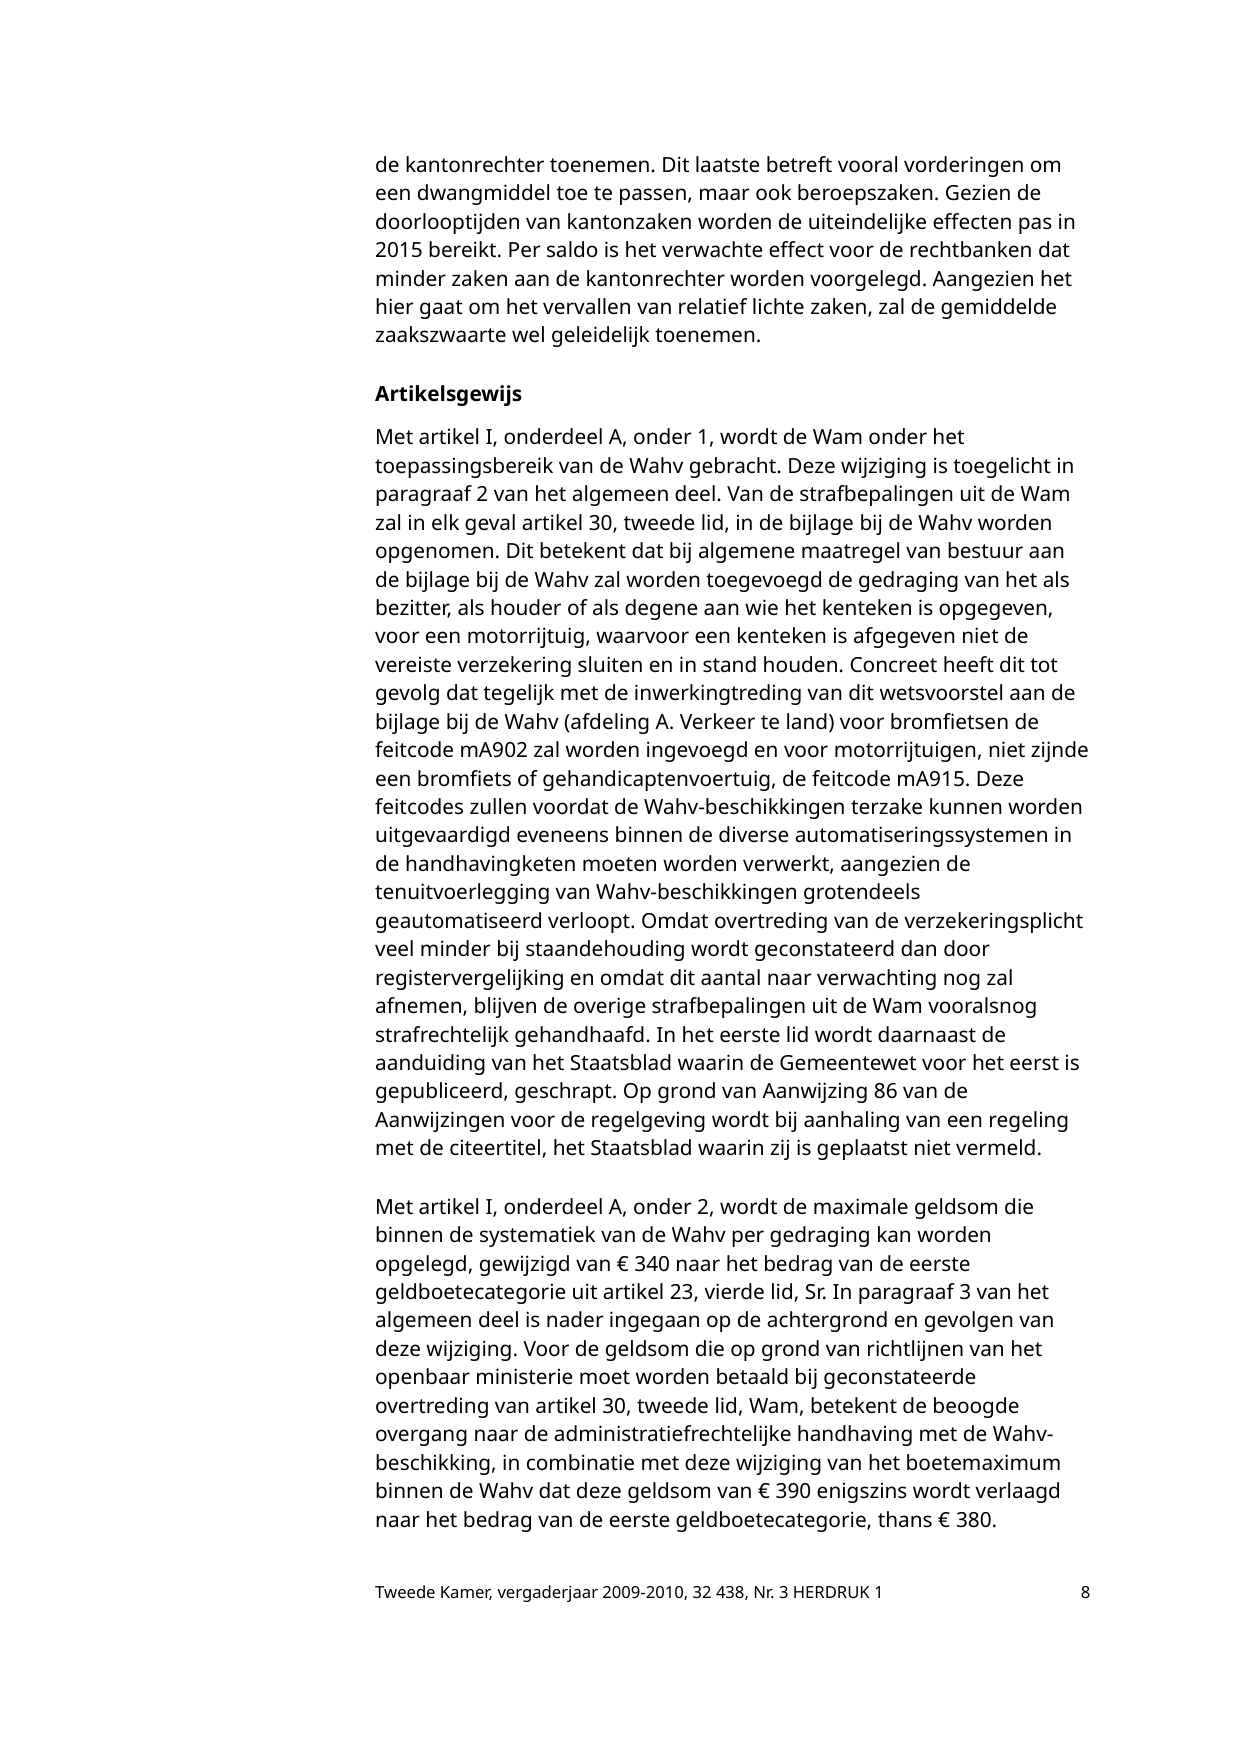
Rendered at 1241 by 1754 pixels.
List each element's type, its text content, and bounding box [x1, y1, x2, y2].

text Artikelsgewijs [375, 379, 1090, 407]
text Met artikel I, onderdeel A, onder 2, wordt de maximale geldsom die binnen de systematiek van de Wahv per gedraging kan worden opgelegd, gewijzigd van € 340 naar het bedrag van de eerste geldboetecategorie uit artikel 23, vierde lid, Sr. In paragraaf 3 van het algemeen deel is nader ingegaan op de achtergrond en gevolgen van deze wijziging. Voor de geldsom die op grond van richtlijnen van het openbaar ministerie moet worden betaald bij geconstateerde overtreding van artikel 30, tweede lid, Wam, betekent de beoogde overgang naar de administratiefrechtelijke handhaving met de Wahv-beschikking, in combinatie met deze wijziging van het boetemaximum binnen de Wahv dat deze geldsom van € 390 enigszins wordt verlaagd naar het bedrag van de eerste geldboetecategorie, thans € 380. [375, 1192, 1090, 1533]
text de kantonrechter toenemen. Dit laatste betreft vooral vorderingen om een dwangmiddel toe te passen, maar ook beroepszaken. Gezien de doorlooptijden van kantonzaken worden de uiteindelijke effecten pas in 2015 bereikt. Per saldo is het verwachte effect voor de rechtbanken dat minder zaken aan de kantonrechter worden voorgelegd. Aangezien het hier gaat om het vervallen van relatief lichte zaken, zal de gemiddelde zaakszwaarte wel geleidelijk toenemen. [375, 150, 1090, 349]
text Met artikel I, onderdeel A, onder 1, wordt de Wam onder het toepassingsbereik van de Wahv gebracht. Deze wijziging is toegelicht in paragraaf 2 van het algemeen deel. Van de strafbepalingen uit de Wam zal in elk geval artikel 30, tweede lid, in de bijlage bij de Wahv worden opgenomen. Dit betekent dat bij algemene maatregel van bestuur aan de bijlage bij de Wahv zal worden toegevoegd de gedraging van het als bezitter, als houder of als degene aan wie het kenteken is opgegeven, voor een motorrijtuig, waarvoor een kenteken is afgegeven niet de vereiste verzekering sluiten en in stand houden. Concreet heeft dit tot gevolg dat tegelijk met de inwerkingtreding van dit wetsvoorstel aan de bijlage bij de Wahv (afdeling A. Verkeer te land) voor bromfietsen de feitcode mA902 zal worden ingevoegd en voor motorrijtuigen, niet zijnde een bromfiets of gehandicaptenvoertuig, de feitcode mA915. Deze feitcodes zullen voordat de Wahv-beschikkingen terzake kunnen worden uitgevaardigd eveneens binnen de diverse automatiseringssystemen in de handhavingketen moeten worden verwerkt, aangezien de tenuitvoerlegging van Wahv-beschikkingen grotendeels geautomatiseerd verloopt. Omdat overtreding van de verzekeringsplicht veel minder bij staandehouding wordt geconstateerd dan door registervergelijking en omdat dit aantal naar verwachting nog zal afnemen, blijven de overige strafbepalingen uit de Wam vooralsnog strafrechtelijk gehandhaafd. In het eerste lid wordt daarnaast de aanduiding van het Staatsblad waarin de Gemeentewet voor het eerst is gepubliceerd, geschrapt. Op grond van Aanwijzing 86 van de Aanwijzingen voor de regelgeving wordt bij aanhaling van een regeling met de citeertitel, het Staatsblad waarin zij is geplaatst niet vermeld. [375, 422, 1090, 1162]
